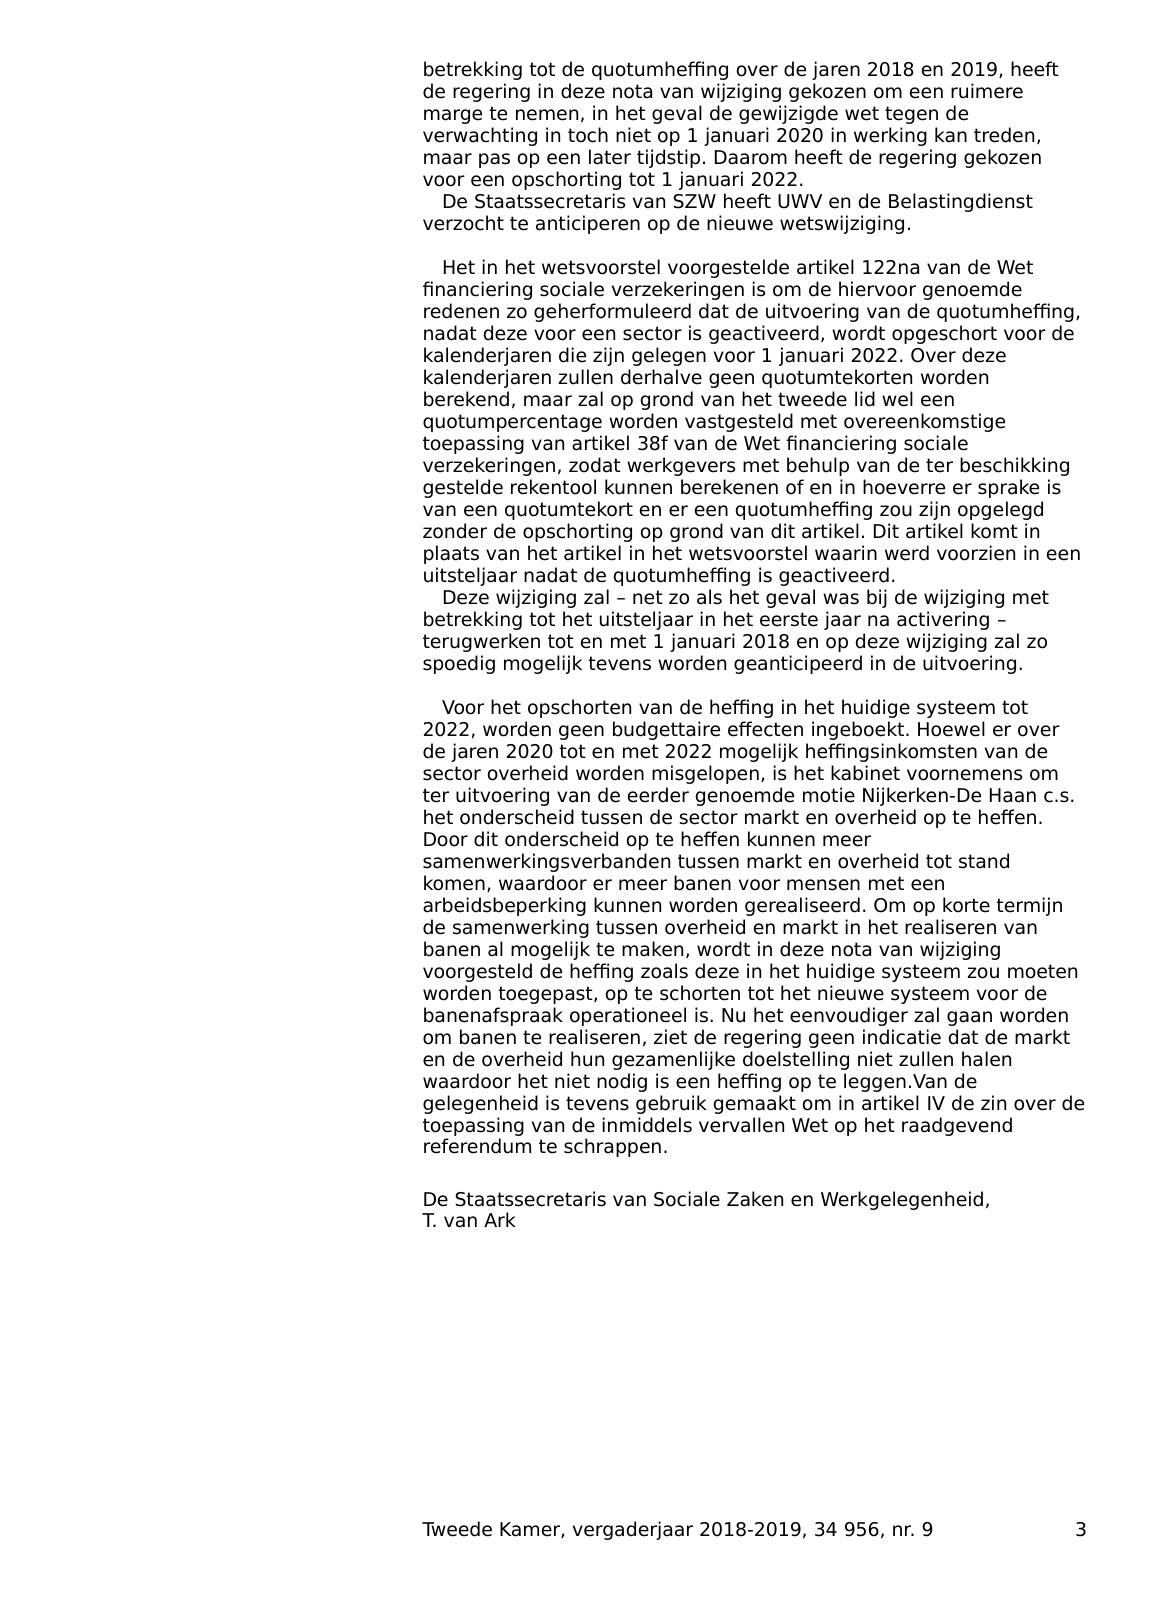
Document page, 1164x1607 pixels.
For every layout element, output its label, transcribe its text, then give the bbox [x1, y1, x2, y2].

text De Staatssecretaris van SZW heeft UWV en de Belastingdienst verzocht te anticiperen op de nieuwe wetswijziging. [422, 191, 1087, 235]
text Voor het opschorten van de heffing in het huidige systeem tot 2022, worden geen budgettaire effecten ingeboekt. Hoewel er over de jaren 2020 tot en met 2022 mogelijk heffingsinkomsten van de sector overheid worden misgelopen, is het kabinet voornemens om ter uitvoering van de eerder genoemde motie Nijkerken-De Haan c.s. het onderscheid tussen de sector markt en overheid op te heffen. Door dit onderscheid op te heffen kunnen meer samenwerkingsverbanden tussen markt en overheid tot stand komen, waardoor er meer banen voor mensen met een arbeidsbeperking kunnen worden gerealiseerd. Om op korte termijn de samenwerking tussen overheid en markt in het realiseren van banen al mogelijk te maken, wordt in deze nota van wijziging voorgesteld de heffing zoals deze in het huidige systeem zou moeten worden toegepast, op te schorten tot het nieuwe systeem voor de banenafspraak operationeel is. Nu het eenvoudiger zal gaan worden om banen te realiseren, ziet de regering geen indicatie dat de markt en de overheid hun gezamenlijke doelstelling niet zullen halen waardoor het niet nodig is een heffing op te leggen.Van de gelegenheid is tevens gebruik gemaakt om in artikel IV de zin over de toepassing van de inmiddels vervallen Wet op het raadgevend referendum te schrappen. [422, 697, 1087, 1158]
text betrekking tot de quotumheffing over de jaren 2018 en 2019, heeft de regering in deze nota van wijziging gekozen om een ruimere marge te nemen, in het geval de gewijzigde wet tegen de verwachting in toch niet op 1 januari 2020 in werking kan treden, maar pas op een later tijdstip. Daarom heeft de regering gekozen voor een opschorting tot 1 januari 2022. [422, 59, 1087, 191]
text Deze wijziging zal – net zo als het geval was bij de wijziging met betrekking tot het uitsteljaar in het eerste jaar na activering – terugwerken tot en met 1 januari 2018 en op deze wijziging zal zo spoedig mogelijk tevens worden geanticipeerd in de uitvoering. [422, 587, 1087, 675]
text De Staatssecretaris van Sociale Zaken en Werkgelegenheid, T. van Ark [422, 1188, 1087, 1232]
text Het in het wetsvoorstel voorgestelde artikel 122na van de Wet financiering sociale verzekeringen is om de hiervoor genoemde redenen zo geherformuleerd dat de uitvoering van de quotumheffing, nadat deze voor een sector is geactiveerd, wordt opgeschort voor de kalenderjaren die zijn gelegen voor 1 januari 2022. Over deze kalenderjaren zullen derhalve geen quotumtekorten worden berekend, maar zal op grond van het tweede lid wel een quotumpercentage worden vastgesteld met overeenkomstige toepassing van artikel 38f van de Wet financiering sociale verzekeringen, zodat werkgevers met behulp van de ter beschikking gestelde rekentool kunnen berekenen of en in hoeverre er sprake is van een quotumtekort en er een quotumheffing zou zijn opgelegd zonder de opschorting op grond van dit artikel. Dit artikel komt in plaats van het artikel in het wetsvoorstel waarin werd voorzien in een uitsteljaar nadat de quotumheffing is geactiveerd. [422, 257, 1087, 587]
